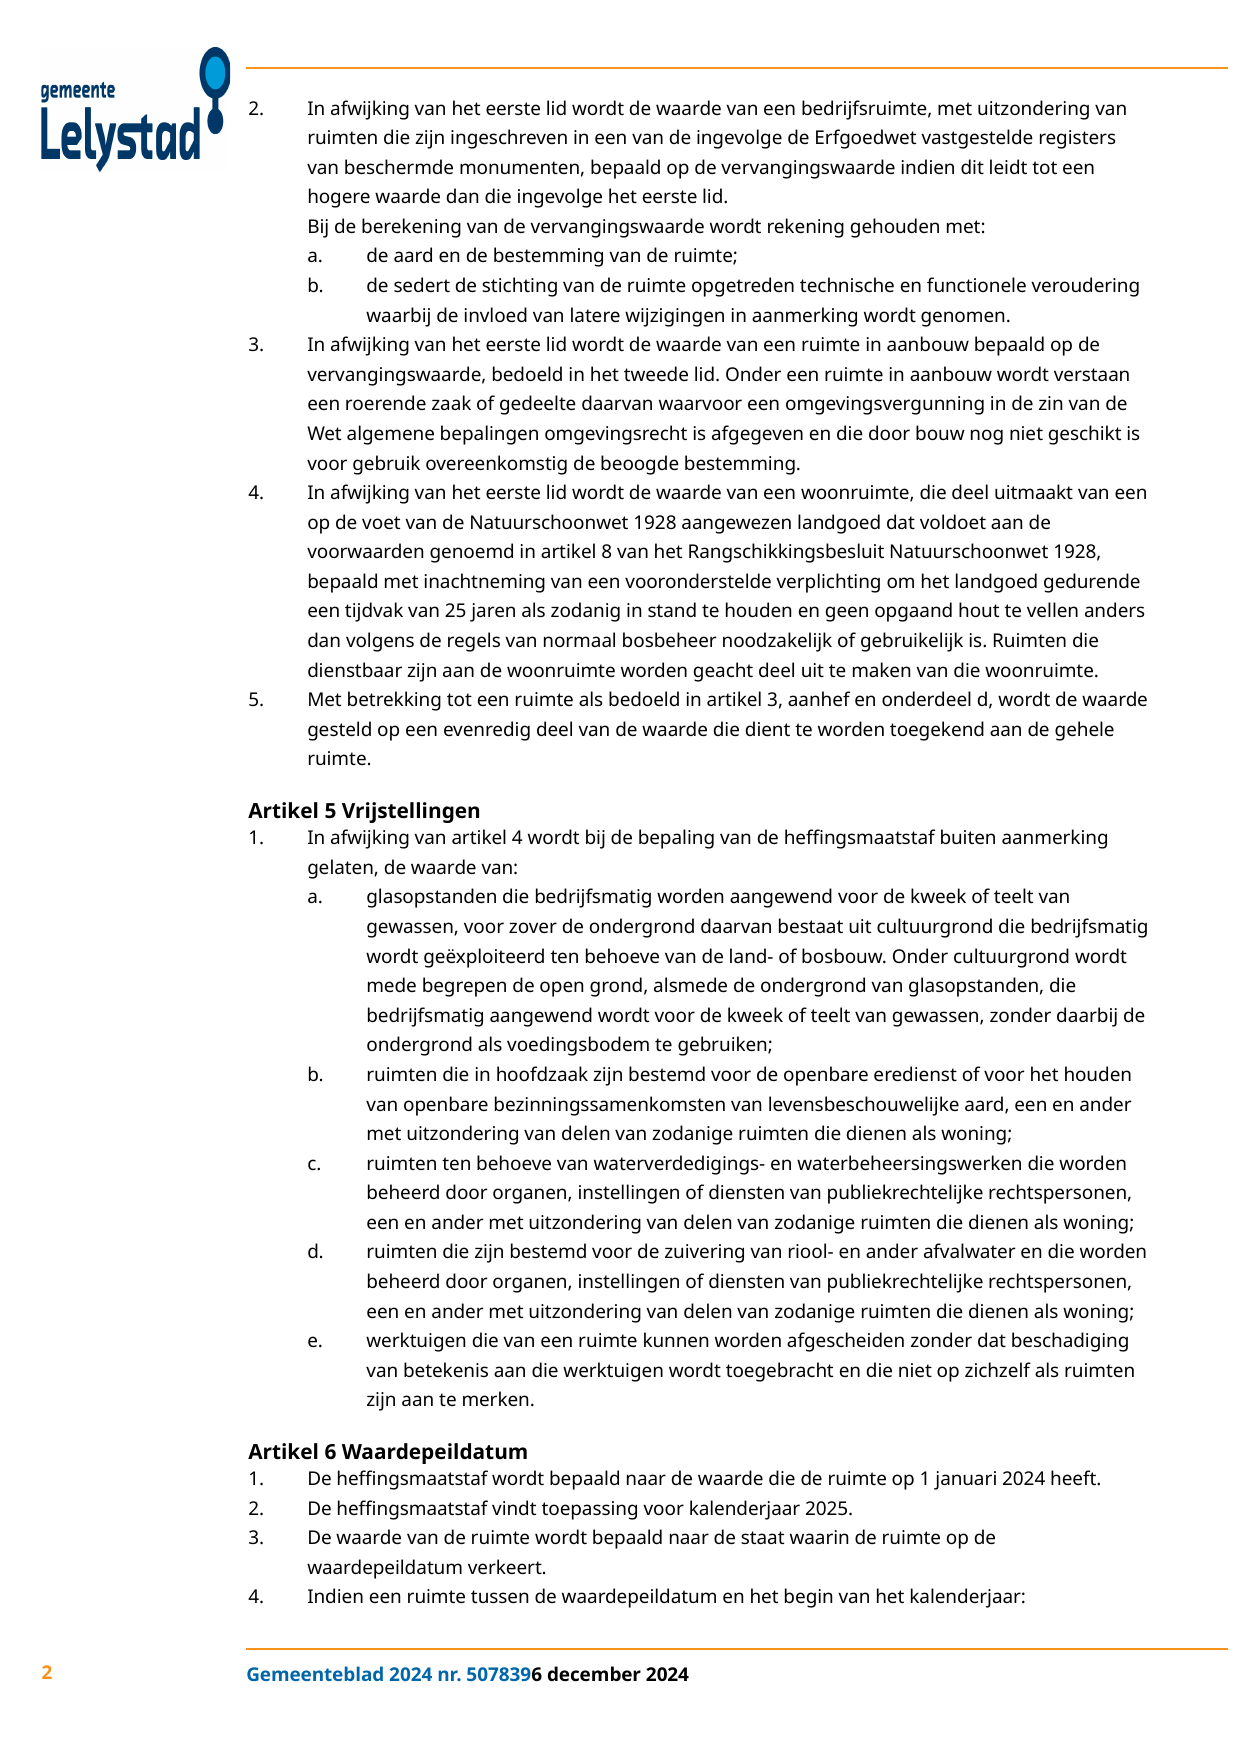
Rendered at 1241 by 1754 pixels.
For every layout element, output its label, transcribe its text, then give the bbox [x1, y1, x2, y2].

list In afwijking van het eerste lid wordt de waarde van een ruimte in aanbouw bepaald op de vervangingswaarde, bedoeld in het tweede lid. Onder een ruimte in aanbouw wordt verstaan een roerende zaak of gedeelte daarvan waarvoor een omgevingsvergunning in de zin van de Wet algemene bepalingen omgevingsrecht is afgegeven en die door bouw nog niet geschikt is voor gebruik overeenkomstig de beoogde bestemming. [248, 331, 1152, 476]
list De heffingsmaatstaf wordt bepaald naar de waarde die de ruimte op 1 januari 2024 heeft. [248, 1465, 1152, 1491]
list ruimten die zijn bestemd voor de zuivering van riool- en ander afvalwater en die worden beheerd door organen, instellingen of diensten van publiekrechtelijke rechtspersonen, een en ander met uitzondering van delen van zodanige ruimten die dienen als woning; [307, 1239, 1152, 1323]
list Bij de berekening van de vervangingswaarde wordt rekening gehouden met: [248, 213, 1152, 239]
list In afwijking van artikel 4 wordt bij de bepaling van de heffingsmaatstaf buiten aanmerking gelaten, de waarde van: [248, 824, 1152, 880]
list In afwijking van het eerste lid wordt de waarde van een woonruimte, die deel uitmaakt van een op de voet van de Natuurschoonwet 1928 aangewezen landgoed dat voldoet aan de voorwaarden genoemd in artikel 8 van het Rangschikkingsbesluit Natuurschoonwet 1928, bepaald met inachtneming van een vooronderstelde verplichting om het landgoed gedurende een tijdvak van 25 jaren als zodanig in stand te houden en geen opgaand hout te vellen anders dan volgens de regels van normaal bosbeheer noodzakelijk of gebruikelijk is. Ruimten die dienstbaar zijn aan de woonruimte worden geacht deel uit te maken van die woonruimte. [248, 479, 1152, 683]
list De waarde van de ruimte wordt bepaald naar de staat waarin de ruimte op de waardepeildatum verkeert. [248, 1524, 1152, 1580]
text Artikel 5 Vrijstellingen [248, 796, 1152, 824]
list Met betrekking tot een ruimte als bedoeld in artikel 3, aanhef en onderdeel d, wordt de waarde gesteld op een evenredig deel van de waarde die dient te worden toegekend aan de gehele ruimte. [248, 686, 1152, 771]
list ruimten die in hoofdzaak zijn bestemd voor de openbare eredienst of voor het houden van openbare bezinningssamenkomsten van levensbeschouwelijke aard, een en ander met uitzondering van delen van zodanige ruimten die dienen als woning; [307, 1061, 1152, 1146]
list Indien een ruimte tussen de waardepeildatum en het begin van het kalenderjaar: [248, 1584, 1152, 1609]
list de aard en de bestemming van de ruimte; [307, 243, 1152, 268]
text Artikel 6 Waardepeildatum [248, 1437, 1152, 1465]
list ruimten ten behoeve van waterverdedigings- en waterbeheersingswerken die worden beheerd door organen, instellingen of diensten van publiekrechtelijke rechtspersonen, een en ander met uitzondering van delen van zodanige ruimten die dienen als woning; [307, 1150, 1152, 1235]
list De heffingsmaatstaf vindt toepassing voor kalenderjaar 2025. [248, 1495, 1152, 1521]
list In afwijking van het eerste lid wordt de waarde van een bedrijfsruimte, met uitzondering van ruimten die zijn ingeschreven in een van de ingevolge de Erfgoedwet vastgestelde registers van beschermde monumenten, bepaald op de vervangingswaarde indien dit leidt tot een hogere waarde dan die ingevolge het eerste lid. [248, 95, 1152, 209]
picture [41, 47, 231, 172]
list werktuigen die van een ruimte kunnen worden afgescheiden zonder dat beschadiging van betekenis aan die werktuigen wordt toegebracht en die niet op zichzelf als ruimten zijn aan te merken. [307, 1327, 1152, 1412]
list de sedert de stichting van de ruimte opgetreden technische en functionele veroudering waarbij de invloed van latere wijzigingen in aanmerking wordt genomen. [307, 272, 1152, 328]
list glasopstanden die bedrijfsmatig worden aangewend voor de kweek of teelt van gewassen, voor zover de ondergrond daarvan bestaat uit cultuurgrond die bedrijfsmatig wordt geëxploiteerd ten behoeve van de land- of bosbouw. Onder cultuurgrond wordt mede begrepen de open grond, alsmede de ondergrond van glasopstanden, die bedrijfsmatig aangewend wordt voor de kweek of teelt van gewassen, zonder daarbij de ondergrond als voedingsbodem te gebruiken; [307, 884, 1152, 1057]
